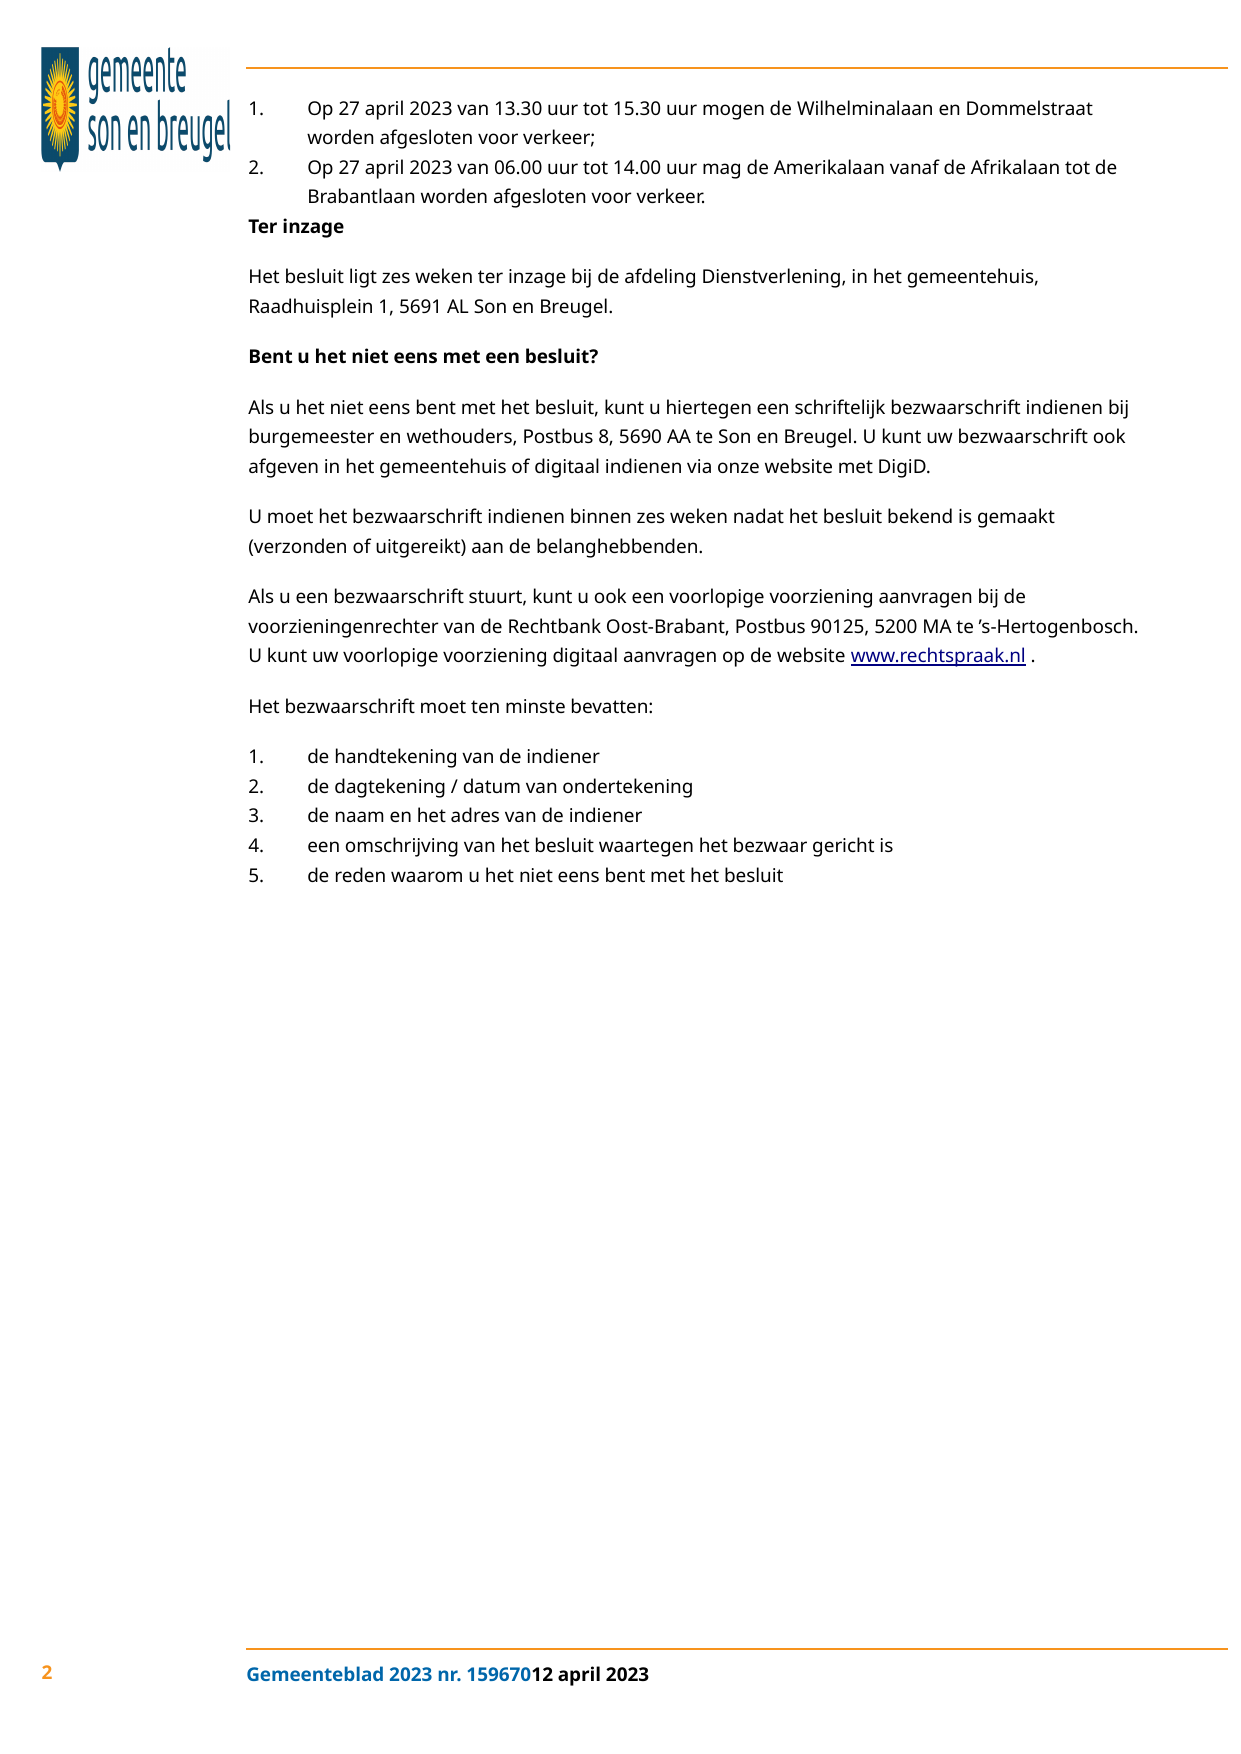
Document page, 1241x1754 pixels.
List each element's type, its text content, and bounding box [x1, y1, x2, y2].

list de dagtekening / datum van ondertekening [248, 773, 1152, 799]
text Bent u het niet eens met een besluit? [248, 343, 1152, 369]
list Op 27 april 2023 van 06.00 uur tot 14.00 uur mag de Amerikalaan vanaf de Afrikalaan tot de Brabantlaan worden afgesloten voor verkeer. [248, 154, 1152, 209]
text Ter inzage [248, 213, 1152, 239]
list de handtekening van de indiener [248, 743, 1152, 769]
list een omschrijving van het besluit waartegen het bezwaar gericht is [248, 832, 1152, 858]
text Als u een bezwaarschrift stuurt, kunt u ook een voorlopige voorziening aanvragen bij de voorzieningenrechter van de Rechtbank Oost-Brabant, Postbus 90125, 5200 MA te ’s-Hertogenbosch. U kunt uw voorlopige voorziening digitaal aanvragen op de website www.rechtspraak.nl . [248, 583, 1152, 668]
text Het besluit ligt zes weken ter inzage bij de afdeling Dienstverlening, in het gemeentehuis, Raadhuisplein 1, 5691 AL Son en Breugel. [248, 263, 1152, 319]
text Het bezwaarschrift moet ten minste bevatten: [248, 693, 1152, 719]
list de reden waarom u het niet eens bent met het besluit [248, 862, 1152, 888]
text Als u het niet eens bent met het besluit, kunt u hiertegen een schriftelijk bezwaarschrift indienen bij burgemeester en wethouders, Postbus 8, 5690 AA te Son en Breugel. U kunt uw bezwaarschrift ook afgeven in het gemeentehuis of digitaal indienen via onze website met DigiD. [248, 394, 1152, 479]
text U moet het bezwaarschrift indienen binnen zes weken nadat het besluit bekend is gemaakt (verzonden of uitgereikt) aan de belanghebbenden. [248, 503, 1152, 559]
list de naam en het adres van de indiener [248, 803, 1152, 828]
picture [41, 47, 231, 172]
list Op 27 april 2023 van 13.30 uur tot 15.30 uur mogen de Wilhelminalaan en Dommelstraat worden afgesloten voor verkeer; [248, 95, 1152, 150]
